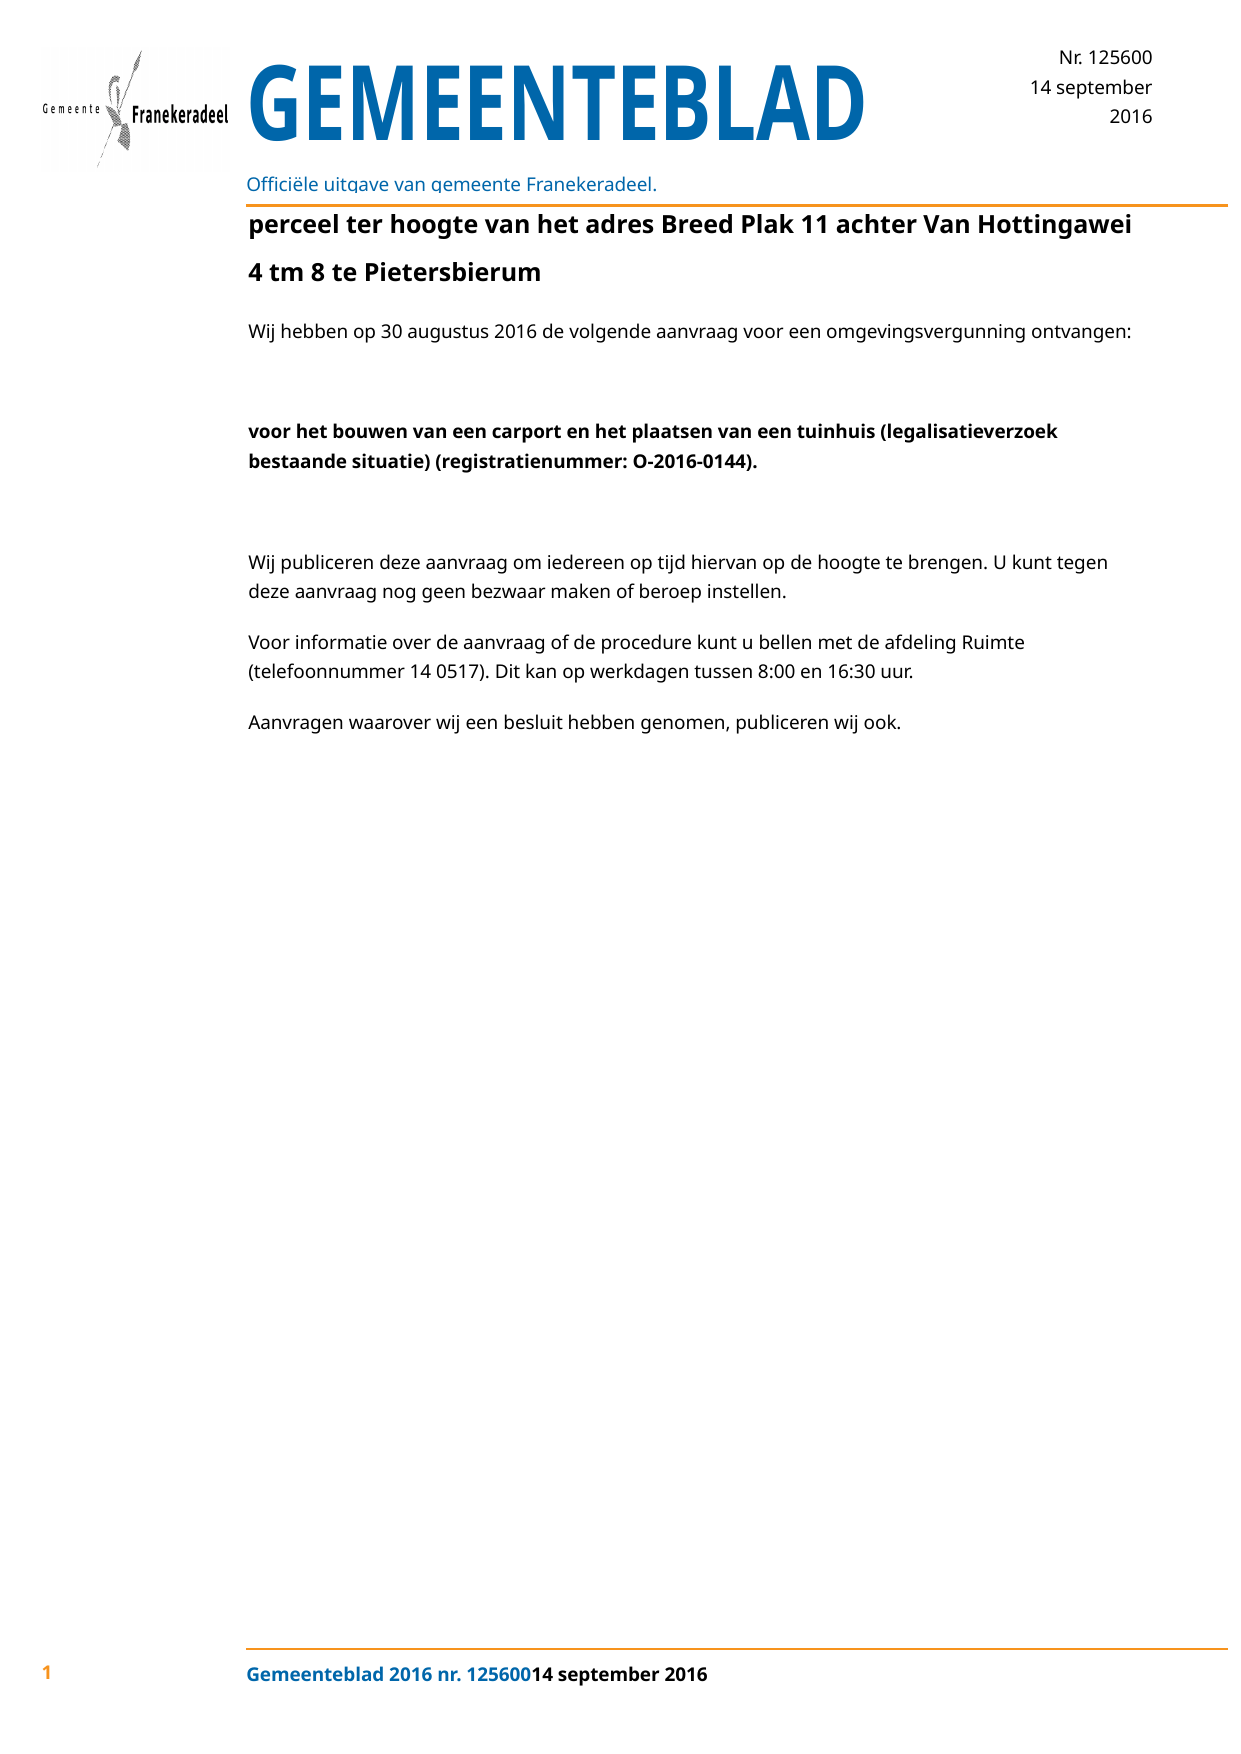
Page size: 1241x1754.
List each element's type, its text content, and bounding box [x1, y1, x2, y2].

text Wij publiceren deze aanvraag om iedereen op tijd hiervan op de hoogte te brengen. U kunt tegen deze aanvraag nog geen bezwaar maken of beroep instellen. [248, 549, 1152, 604]
text voor het bouwen van een carport en het plaatsen van een tuinhuis (legalisatieverzoek bestaande situatie) (registratienummer: O-2016-0144). [248, 419, 1152, 474]
text perceel ter hoogte van het adres Breed Plak 11 achter Van Hottingawei 4 tm 8 te Pietersbierum [248, 207, 1152, 288]
text Wij hebben op 30 augustus 2016 de volgende aanvraag voor een omgevingsvergunning ontvangen: [248, 318, 1152, 344]
picture [41, 47, 231, 172]
text Aanvragen waarover wij een besluit hebben genomen, publiceren wij ook. [248, 709, 1152, 735]
text Voor informatie over de aanvraag of de procedure kunt u bellen met de afdeling Ruimte (telefoonnummer 14 0517). Dit kan op werkdagen tussen 8:00 en 16:30 uur. [248, 629, 1152, 684]
